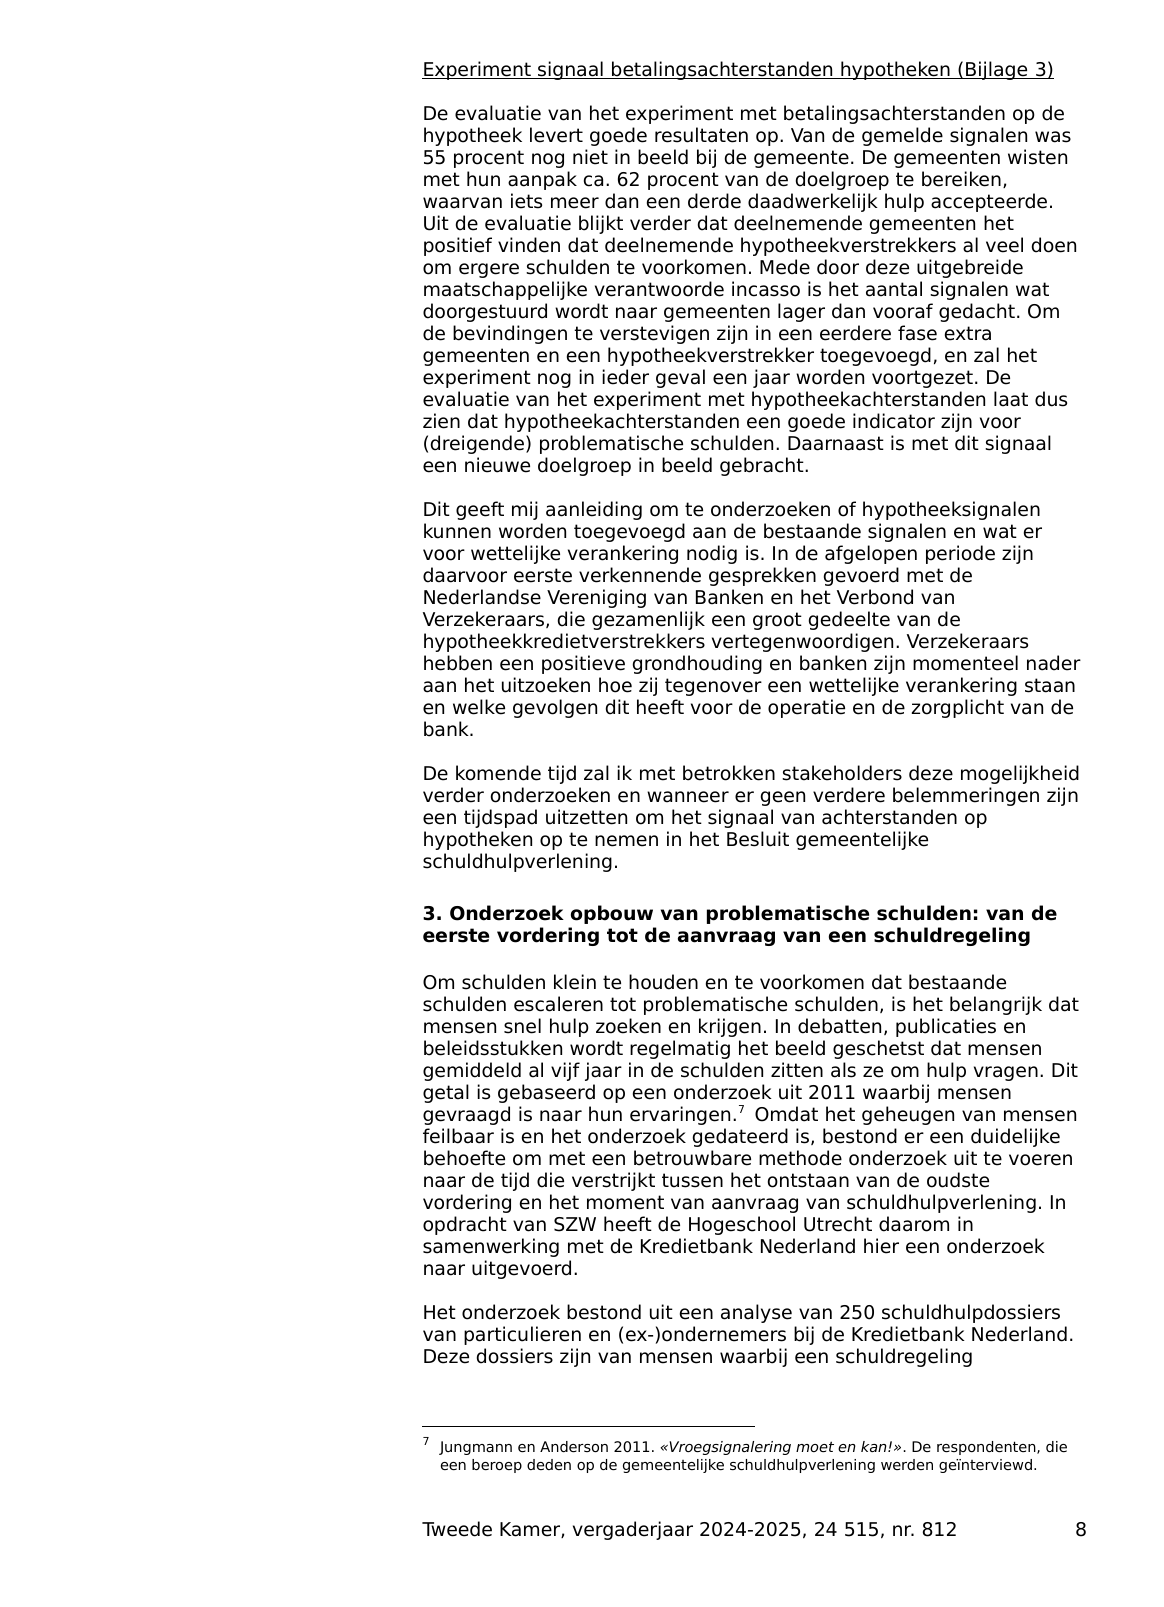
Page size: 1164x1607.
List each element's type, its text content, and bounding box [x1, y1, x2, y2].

text Uit de evaluatie blijkt verder dat deelnemende gemeenten het positief vinden dat deelnemende hypotheekverstrekkers al veel doen om ergere schulden te voorkomen. Mede door deze uitgebreide maatschappelijke verantwoorde incasso is het aantal signalen wat doorgestuurd wordt naar gemeenten lager dan vooraf gedacht. Om de bevindingen te verstevigen zijn in een eerdere fase extra gemeenten en een hypotheekverstrekker toegevoegd, en zal het experiment nog in ieder geval een jaar worden voortgezet. De evaluatie van het experiment met hypotheekachterstanden laat dus zien dat hypotheekachterstanden een goede indicator zijn voor (dreigende) problematische schulden. Daarnaast is met dit signaal een nieuwe doelgroep in beeld gebracht. [422, 213, 1087, 477]
subtitle Experiment signaal betalingsachterstanden hypotheken (Bijlage 3) [422, 59, 1087, 81]
text De evaluatie van het experiment met betalingsachterstanden op de hypotheek levert goede resultaten op. Van de gemelde signalen was 55 procent nog niet in beeld bij de gemeente. De gemeenten wisten met hun aanpak ca. 62 procent van de doelgroep te bereiken, waarvan iets meer dan een derde daadwerkelijk hulp accepteerde. [422, 103, 1087, 213]
text Om schulden klein te houden en te voorkomen dat bestaande schulden escaleren tot problematische schulden, is het belangrijk dat mensen snel hulp zoeken en krijgen. In debatten, publicaties en beleidsstukken wordt regelmatig het beeld geschetst dat mensen gemiddeld al vijf jaar in de schulden zitten als ze om hulp vragen. Dit getal is gebaseerd op een onderzoek uit 2011 waarbij mensen gevraagd is naar hun ervaringen. Omdat het geheugen van mensen feilbaar is en het onderzoek gedateerd is, bestond er een duidelijke behoefte om met een betrouwbare methode onderzoek uit te voeren naar de tijd die verstrijkt tussen het ontstaan van de oudste vordering en het moment van aanvraag van schuldhulpverlening. In opdracht van SZW heeft de Hogeschool Utrecht daarom in samenwerking met de Kredietbank Nederland hier een onderzoek naar uitgevoerd. [422, 972, 1087, 1279]
text Dit geeft mij aanleiding om te onderzoeken of hypotheeksignalen kunnen worden toegevoegd aan de bestaande signalen en wat er voor wettelijke verankering nodig is. In de afgelopen periode zijn daarvoor eerste verkennende gesprekken gevoerd met de Nederlandse Vereniging van Banken en het Verbond van Verzekeraars, die gezamenlijk een groot gedeelte van de hypotheekkredietverstrekkers vertegenwoordigen. Verzekeraars hebben een positieve grondhouding en banken zijn momenteel nader aan het uitzoeken hoe zij tegenover een wettelijke verankering staan en welke gevolgen dit heeft voor de operatie en de zorgplicht van de bank. [422, 499, 1087, 741]
subtitle 3. Onderzoek opbouw van problematische schulden: van de eerste vordering tot de aanvraag van een schuldregeling [422, 903, 1087, 947]
text De komende tijd zal ik met betrokken stakeholders deze mogelijkheid verder onderzoeken en wanneer er geen verdere belemmeringen zijn een tijdspad uitzetten om het signaal van achterstanden op hypotheken op te nemen in het Besluit gemeentelijke schuldhulpverlening. [422, 763, 1087, 873]
text Het onderzoek bestond uit een analyse van 250 schuldhulpdossiers van particulieren en (ex-)ondernemers bij de Kredietbank Nederland. Deze dossiers zijn van mensen waarbij een schuldregeling [422, 1302, 1087, 1368]
text Jungmann en Anderson 2011. «Vroegsignalering moet en kan!». De respondenten, die een beroep deden op de gemeentelijke schuldhulpverlening werden geïnterviewd. [422, 1435, 1087, 1474]
